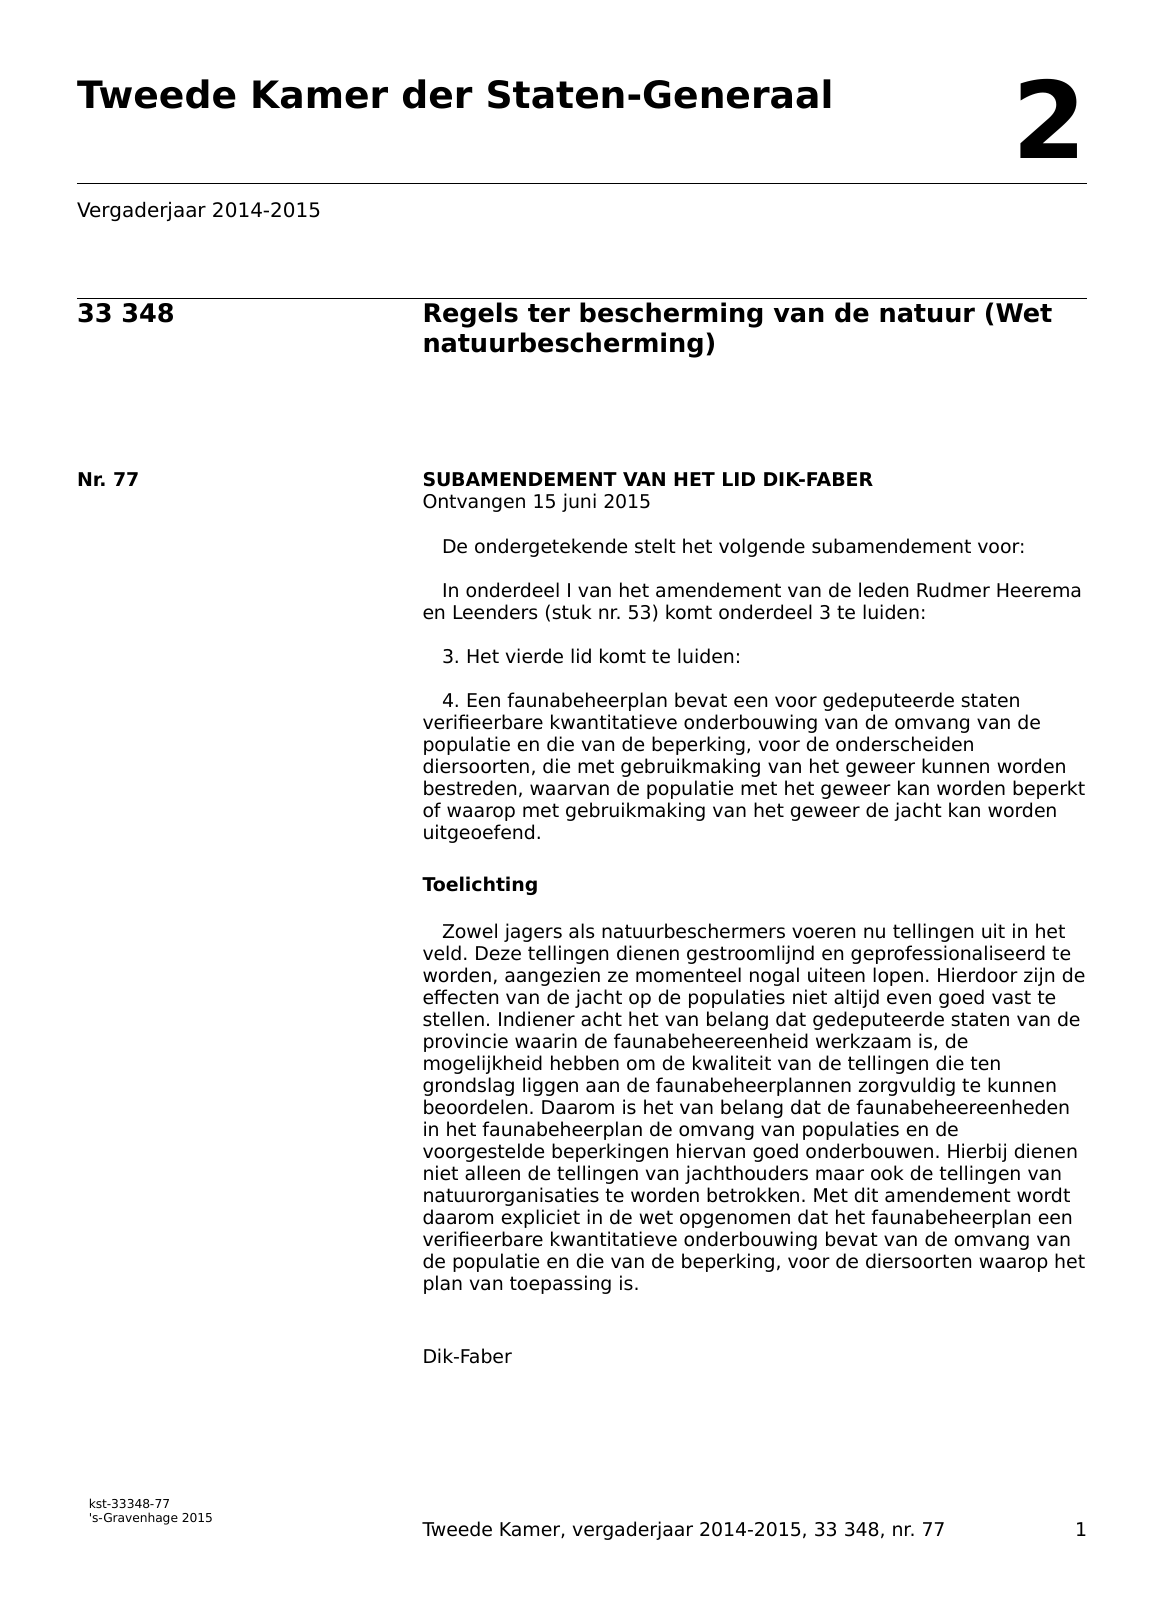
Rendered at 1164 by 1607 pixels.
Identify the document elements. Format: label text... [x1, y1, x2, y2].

text 3. Het vierde lid komt te luiden: [422, 646, 1087, 668]
table_header Tweede Kamer der Staten-Generaal [77, 59, 886, 183]
text Zowel jagers als natuurbeschermers voeren nu tellingen uit in het veld. Deze tellingen dienen gestroomlijnd en geprofessionaliseerd te worden, aangezien ze momenteel nogal uiteen lopen. Hierdoor zijn de effecten van de jacht op de populaties niet altijd even goed vast te stellen. Indiener acht het van belang dat gedeputeerde staten van de provincie waarin de faunabeheereenheid werkzaam is, de mogelijkheid hebben om de kwaliteit van de tellingen die ten grondslag liggen aan de faunabeheerplannen zorgvuldig te kunnen beoordelen. Daarom is het van belang dat de faunabeheereenheden in het faunabeheerplan de omvang van populaties en de voorgestelde beperkingen hiervan goed onderbouwen. Hierbij dienen niet alleen de tellingen van jachthouders maar ook de tellingen van natuurorganisaties te worden betrokken. Met dit amendement wordt daarom expliciet in de wet opgenomen dat het faunabeheerplan een verifieerbare kwantitatieve onderbouwing bevat van de omvang van de populatie en die van de beperking, voor de diersoorten waarop het plan van toepassing is. [422, 921, 1087, 1294]
text 's-Gravenhage 2015 [88, 1511, 323, 1525]
text 4. Een faunabeheerplan bevat een voor gedeputeerde staten verifieerbare kwantitatieve onderbouwing van de omvang van de populatie en die van de beperking, voor de onderscheiden diersoorten, die met gebruikmaking van het geweer kunnen worden bestreden, waarvan de populatie met het geweer kan worden beperkt of waarop met gebruikmaking van het geweer de jacht kan worden uitgeoefend. [422, 690, 1087, 844]
text Ontvangen 15 juni 2015 [422, 491, 1087, 513]
table_header 2 [886, 59, 1087, 183]
text Dik-Faber [422, 1324, 1087, 1368]
subtitle 33 348 Regels ter bescherming van de natuur (Wet natuurbescherming) [77, 299, 1087, 358]
subtitle Toelichting [422, 874, 1087, 896]
subtitle Nr. 77 SUBAMENDEMENT VAN HET LID DIK-FABER [77, 469, 1087, 491]
text kst-33348-77 [88, 1497, 323, 1511]
text In onderdeel I van het amendement van de leden Rudmer Heerema en Leenders (stuk nr. 53) komt onderdeel 3 te luiden: [422, 580, 1087, 624]
text De ondergetekende stelt het volgende subamendement voor: [422, 536, 1087, 557]
table_cell Vergaderjaar 2014-2015 [77, 184, 1087, 298]
